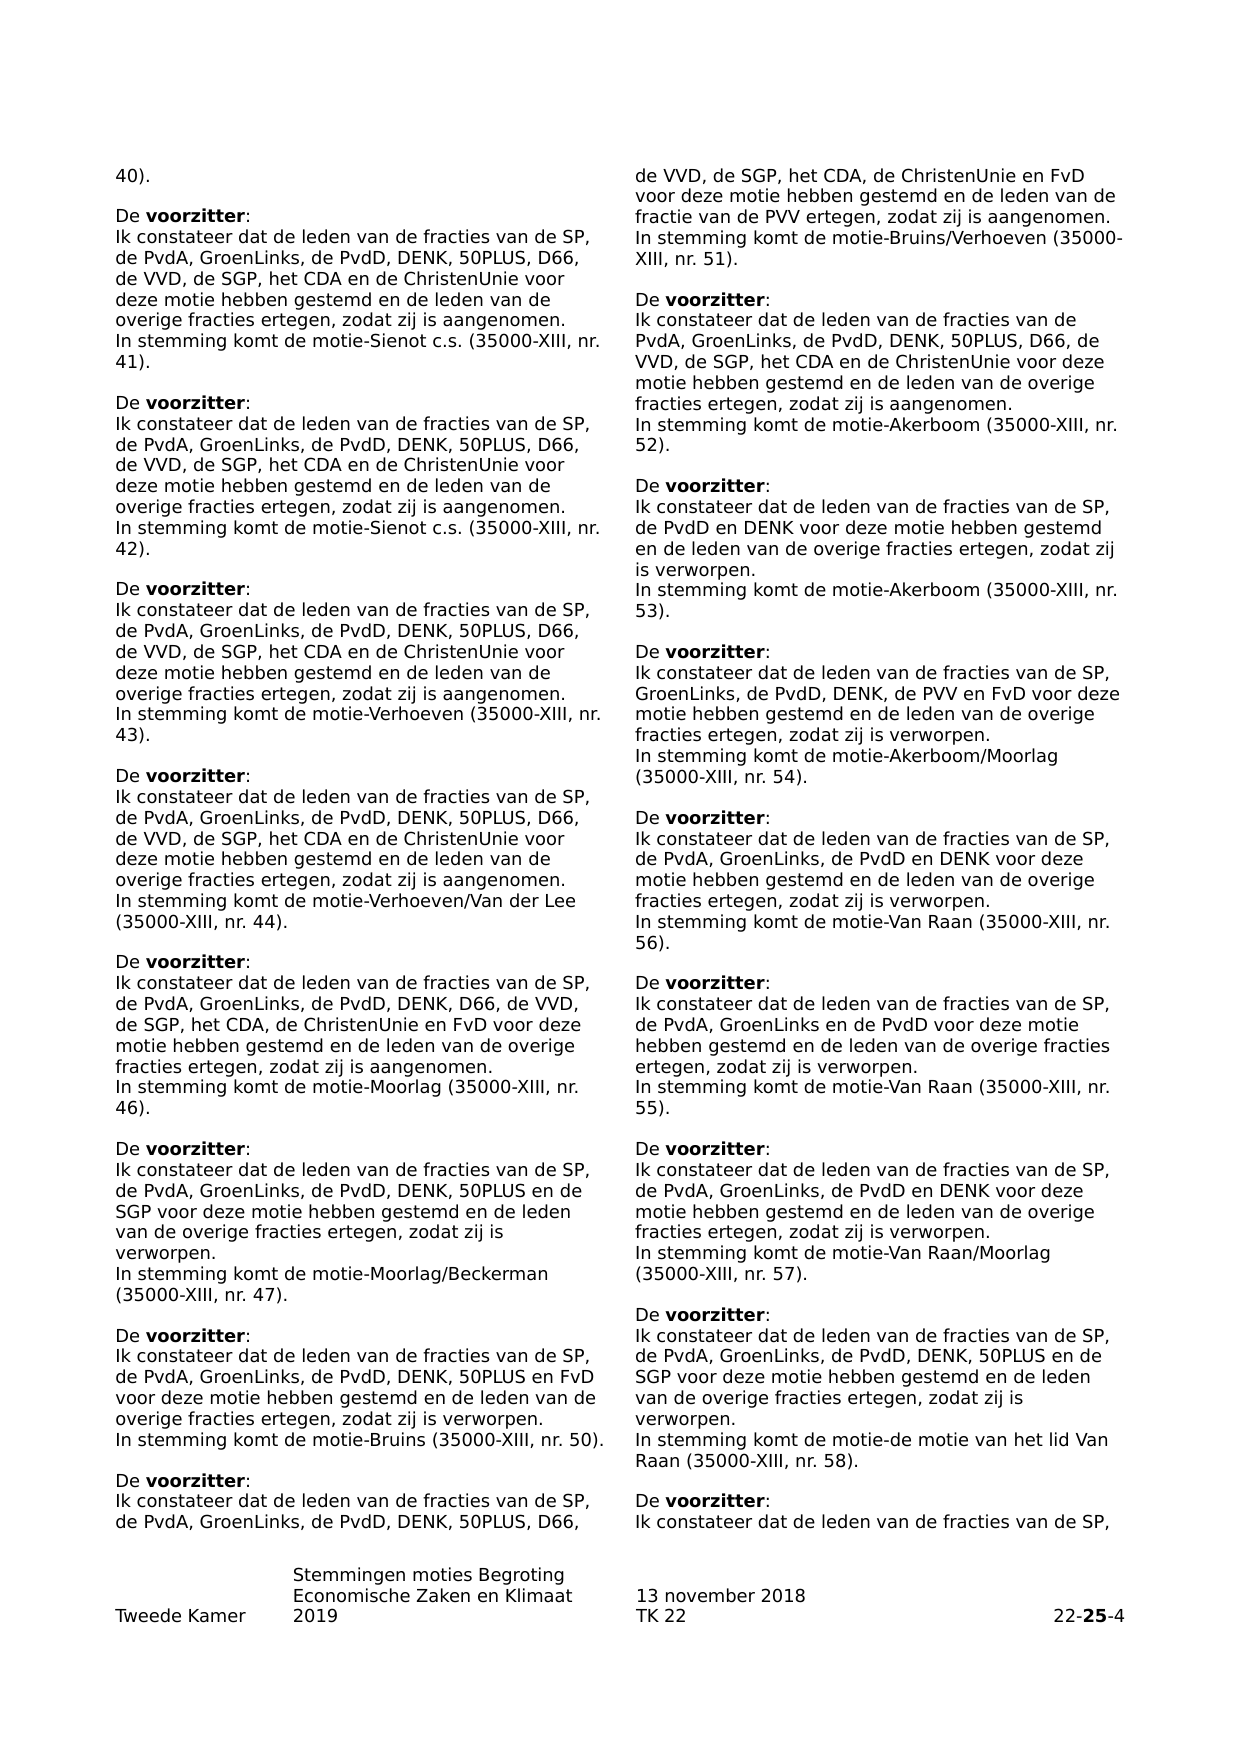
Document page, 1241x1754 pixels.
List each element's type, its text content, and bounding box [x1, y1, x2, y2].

text De voorzitter: [115, 579, 605, 600]
text Ik constateer dat de leden van de fracties van de SP, de PvdA, GroenLinks, de PvdD, DENK, 50PLUS, D66, [115, 1491, 605, 1533]
text In stemming komt de motie-Akerboom/Moorlag (35000-XIII, nr. 54). [635, 746, 1125, 787]
text De voorzitter: [635, 807, 1125, 828]
text In stemming komt de motie-Moorlag/Beckerman (35000-XIII, nr. 47). [115, 1264, 605, 1306]
text Ik constateer dat de leden van de fracties van de SP, [635, 1512, 1125, 1533]
text De voorzitter: [115, 206, 605, 227]
text De voorzitter: [115, 952, 605, 973]
text Ik constateer dat de leden van de fracties van de SP, de PvdA, GroenLinks, de PvdD, DENK, 50PLUS en FvD voor deze motie hebben gestemd en de leden van de overige fracties ertegen, zodat zij is verworpen. [115, 1346, 605, 1429]
text In stemming komt de motie-Van Raan/Moorlag (35000-XIII, nr. 57). [635, 1243, 1125, 1285]
text De voorzitter: [635, 289, 1125, 310]
text De voorzitter: [115, 766, 605, 787]
text De voorzitter: [115, 1326, 605, 1346]
text 40). [115, 165, 605, 186]
text De voorzitter: [635, 973, 1125, 994]
text In stemming komt de motie-Verhoeven (35000-XIII, nr. 43). [115, 704, 605, 746]
text In stemming komt de motie-Van Raan (35000-XIII, nr. 55). [635, 1077, 1125, 1119]
text Ik constateer dat de leden van de fracties van de SP, de PvdA, GroenLinks, de PvdD, DENK, 50PLUS, D66, de VVD, de SGP, het CDA en de ChristenUnie voor deze motie hebben gestemd en de leden van de overige fracties ertegen, zodat zij is aangenomen. [115, 413, 605, 518]
text Ik constateer dat de leden van de fracties van de SP, de PvdA, GroenLinks, de PvdD, DENK, 50PLUS en de SGP voor deze motie hebben gestemd en de leden van de overige fracties ertegen, zodat zij is verworpen. [115, 1160, 605, 1264]
text In stemming komt de motie-Bruins (35000-XIII, nr. 50). [115, 1429, 605, 1450]
text Ik constateer dat de leden van de fracties van de SP, de PvdA, GroenLinks, de PvdD, DENK, 50PLUS, D66, de VVD, de SGP, het CDA en de ChristenUnie voor deze motie hebben gestemd en de leden van de overige fracties ertegen, zodat zij is aangenomen. [115, 787, 605, 891]
text Ik constateer dat de leden van de fracties van de SP, GroenLinks, de PvdD, DENK, de PVV en FvD voor deze motie hebben gestemd en de leden van de overige fracties ertegen, zodat zij is verworpen. [635, 662, 1125, 746]
text De voorzitter: [635, 476, 1125, 497]
text Ik constateer dat de leden van de fracties van de SP, de PvdA, GroenLinks, de PvdD, DENK, D66, de VVD, de SGP, het CDA, de ChristenUnie en FvD voor deze motie hebben gestemd en de leden van de overige fracties ertegen, zodat zij is aangenomen. [115, 973, 605, 1077]
text De voorzitter: [115, 1470, 605, 1491]
text De voorzitter: [635, 1139, 1125, 1160]
text In stemming komt de motie-Verhoeven/Van der Lee (35000-XIII, nr. 44). [115, 891, 605, 932]
text Ik constateer dat de leden van de fracties van de SP, de PvdA, GroenLinks, de PvdD en DENK voor deze motie hebben gestemd en de leden van de overige fracties ertegen, zodat zij is verworpen. [635, 828, 1125, 912]
text In stemming komt de motie-Akerboom (35000-XIII, nr. 53). [635, 580, 1125, 622]
text In stemming komt de motie-Moorlag (35000-XIII, nr. 46). [115, 1077, 605, 1119]
text Ik constateer dat de leden van de fracties van de SP, de PvdA, GroenLinks en de PvdD voor deze motie hebben gestemd en de leden van de overige fracties ertegen, zodat zij is verworpen. [635, 994, 1125, 1077]
text Ik constateer dat de leden van de fracties van de SP, de PvdA, GroenLinks, de PvdD, DENK, 50PLUS, D66, de VVD, de SGP, het CDA en de ChristenUnie voor deze motie hebben gestemd en de leden van de overige fracties ertegen, zodat zij is aangenomen. [115, 227, 605, 331]
text Ik constateer dat de leden van de fracties van de SP, de PvdA, GroenLinks, de PvdD, DENK, 50PLUS, D66, de VVD, de SGP, het CDA en de ChristenUnie voor deze motie hebben gestemd en de leden van de overige fracties ertegen, zodat zij is aangenomen. [115, 600, 605, 704]
text de VVD, de SGP, het CDA, de ChristenUnie en FvD voor deze motie hebben gestemd en de leden van de fractie van de PVV ertegen, zodat zij is aangenomen. [635, 165, 1125, 228]
text In stemming komt de motie-Bruins/Verhoeven (35000-XIII, nr. 51). [635, 228, 1125, 269]
text In stemming komt de motie-Akerboom (35000-XIII, nr. 52). [635, 414, 1125, 456]
text In stemming komt de motie-Van Raan (35000-XIII, nr. 56). [635, 912, 1125, 953]
text In stemming komt de motie-Sienot c.s. (35000-XIII, nr. 42). [115, 518, 605, 559]
text De voorzitter: [635, 1491, 1125, 1512]
text De voorzitter: [115, 1139, 605, 1160]
text De voorzitter: [635, 642, 1125, 662]
text In stemming komt de motie-Sienot c.s. (35000-XIII, nr. 41). [115, 331, 605, 373]
text In stemming komt de motie-de motie van het lid Van Raan (35000-XIII, nr. 58). [635, 1429, 1125, 1471]
text De voorzitter: [635, 1305, 1125, 1325]
text Ik constateer dat de leden van de fracties van de PvdA, GroenLinks, de PvdD, DENK, 50PLUS, D66, de VVD, de SGP, het CDA en de ChristenUnie voor deze motie hebben gestemd en de leden van de overige fracties ertegen, zodat zij is aangenomen. [635, 310, 1125, 414]
text Ik constateer dat de leden van de fracties van de SP, de PvdD en DENK voor deze motie hebben gestemd en de leden van de overige fracties ertegen, zodat zij is verworpen. [635, 497, 1125, 580]
text Ik constateer dat de leden van de fracties van de SP, de PvdA, GroenLinks, de PvdD en DENK voor deze motie hebben gestemd en de leden van de overige fracties ertegen, zodat zij is verworpen. [635, 1160, 1125, 1243]
text Ik constateer dat de leden van de fracties van de SP, de PvdA, GroenLinks, de PvdD, DENK, 50PLUS en de SGP voor deze motie hebben gestemd en de leden van de overige fracties ertegen, zodat zij is verworpen. [635, 1325, 1125, 1429]
text De voorzitter: [115, 393, 605, 413]
